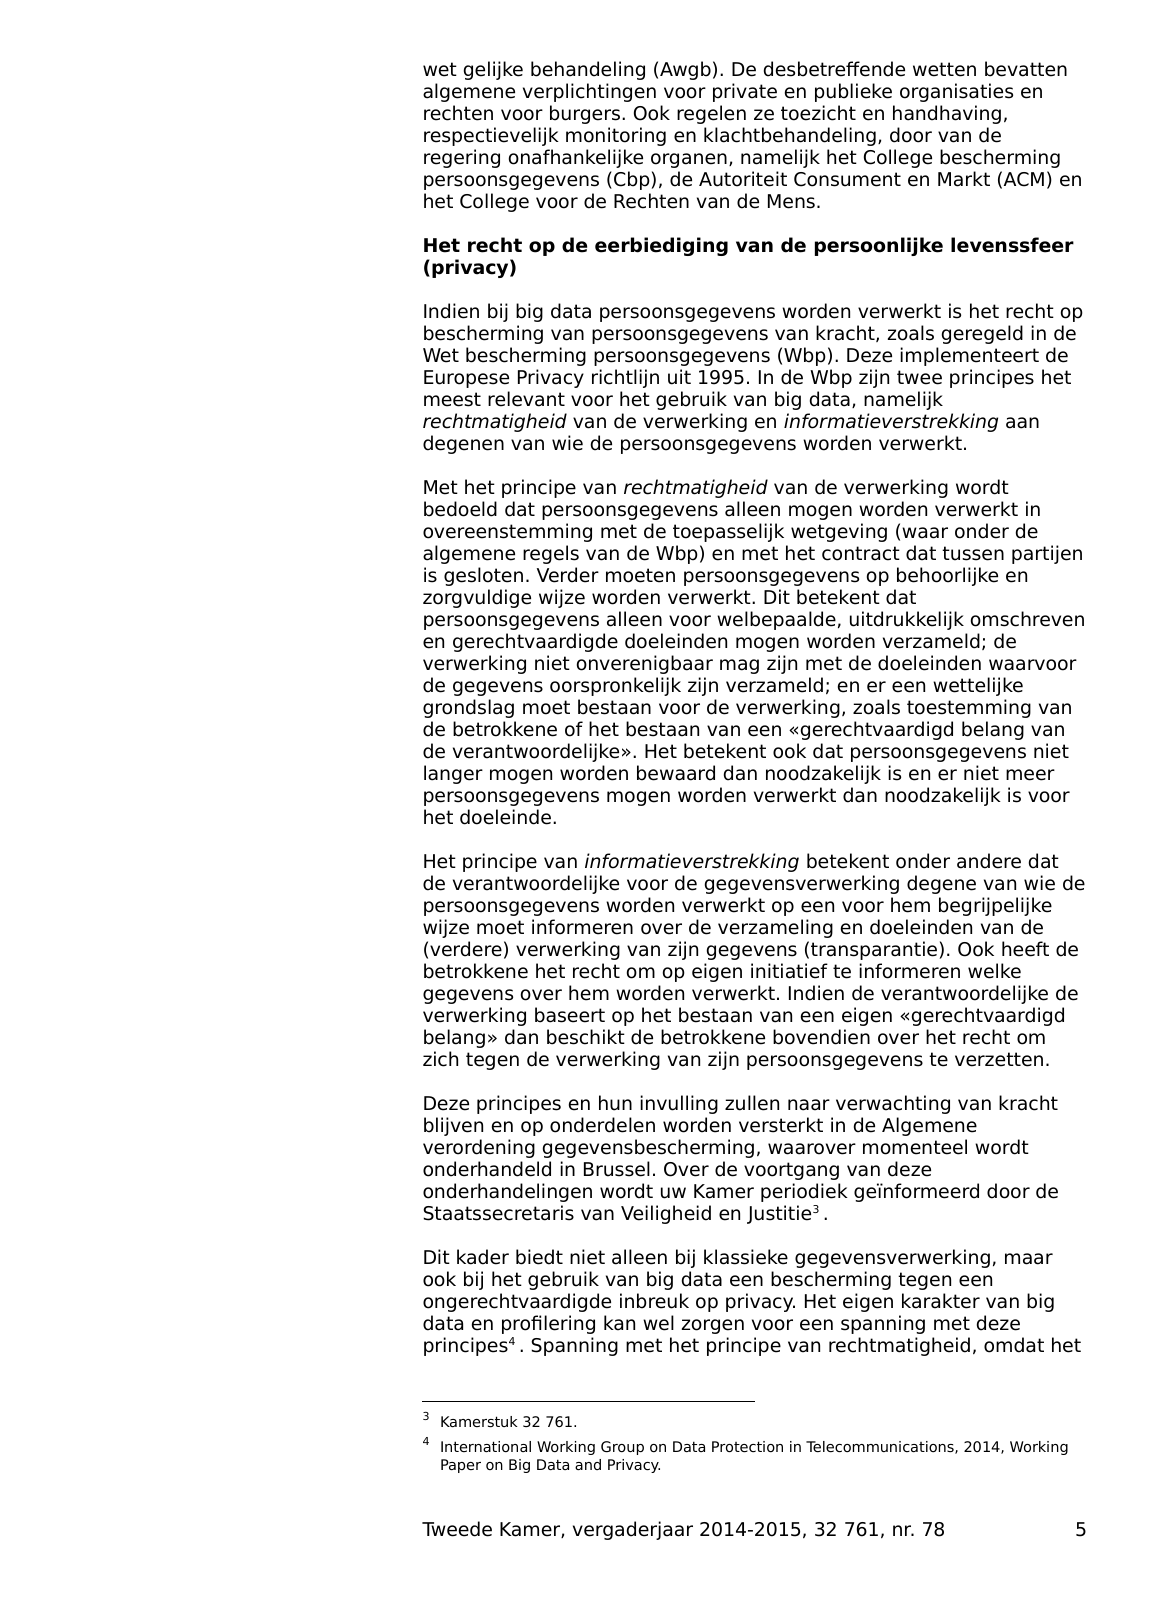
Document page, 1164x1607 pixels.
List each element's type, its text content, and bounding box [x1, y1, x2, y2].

text Indien bij big data persoonsgegevens worden verwerkt is het recht op bescherming van persoonsgegevens van kracht, zoals geregeld in de Wet bescherming persoonsgegevens (Wbp). Deze implementeert de Europese Privacy richtlijn uit 1995. In de Wbp zijn twee principes het meest relevant voor het gebruik van big data, namelijk rechtmatigheid van de verwerking en informatieverstrekking aan degenen van wie de persoonsgegevens worden verwerkt. [422, 301, 1087, 455]
subtitle Het recht op de eerbiediging van de persoonlijke levenssfeer (privacy) [422, 235, 1087, 279]
text Kamerstuk 32 761. [422, 1410, 1087, 1432]
text Deze principes en hun invulling zullen naar verwachting van kracht blijven en op onderdelen worden versterkt in de Algemene verordening gegevensbescherming, waarover momenteel wordt onderhandeld in Brussel. Over de voortgang van deze onderhandelingen wordt uw Kamer periodiek geïnformeerd door de Staatssecretaris van Veiligheid en Justitie. [422, 1093, 1087, 1225]
text Met het principe van rechtmatigheid van de verwerking wordt bedoeld dat persoonsgegevens alleen mogen worden verwerkt in overeenstemming met de toepasselijk wetgeving (waar onder de algemene regels van de Wbp) en met het contract dat tussen partijen is gesloten. Verder moeten persoonsgegevens op behoorlijke en zorgvuldige wijze worden verwerkt. Dit betekent dat persoonsgegevens alleen voor welbepaalde, uitdrukkelijk omschreven en gerechtvaardigde doeleinden mogen worden verzameld; de verwerking niet onverenigbaar mag zijn met de doeleinden waarvoor de gegevens oorspronkelijk zijn verzameld; en er een wettelijke grondslag moet bestaan voor de verwerking, zoals toestemming van de betrokkene of het bestaan van een «gerechtvaardigd belang van de verantwoordelijke». Het betekent ook dat persoonsgegevens niet langer mogen worden bewaard dan noodzakelijk is en er niet meer persoonsgegevens mogen worden verwerkt dan noodzakelijk is voor het doeleinde. [422, 477, 1087, 829]
text Dit kader biedt niet alleen bij klassieke gegevensverwerking, maar ook bij het gebruik van big data een bescherming tegen een ongerechtvaardigde inbreuk op privacy. Het eigen karakter van big data en profilering kan wel zorgen voor een spanning met deze principes. Spanning met het principe van rechtmatigheid, omdat het [422, 1247, 1087, 1357]
text wet gelijke behandeling (Awgb). De desbetreffende wetten bevatten algemene verplichtingen voor private en publieke organisaties en rechten voor burgers. Ook regelen ze toezicht en handhaving, respectievelijk monitoring en klachtbehandeling, door van de regering onafhankelijke organen, namelijk het College bescherming persoonsgegevens (Cbp), de Autoriteit Consument en Markt (ACM) en het College voor de Rechten van de Mens. [422, 59, 1087, 213]
text International Working Group on Data Protection in Telecommunications, 2014, Working Paper on Big Data and Privacy. [422, 1435, 1087, 1474]
text Het principe van informatieverstrekking betekent onder andere dat de verantwoordelijke voor de gegevensverwerking degene van wie de persoonsgegevens worden verwerkt op een voor hem begrijpelijke wijze moet informeren over de verzameling en doeleinden van de (verdere) verwerking van zijn gegevens (transparantie). Ook heeft de betrokkene het recht om op eigen initiatief te informeren welke gegevens over hem worden verwerkt. Indien de verantwoordelijke de verwerking baseert op het bestaan van een eigen «gerechtvaardigd belang» dan beschikt de betrokkene bovendien over het recht om zich tegen de verwerking van zijn persoonsgegevens te verzetten. [422, 851, 1087, 1071]
